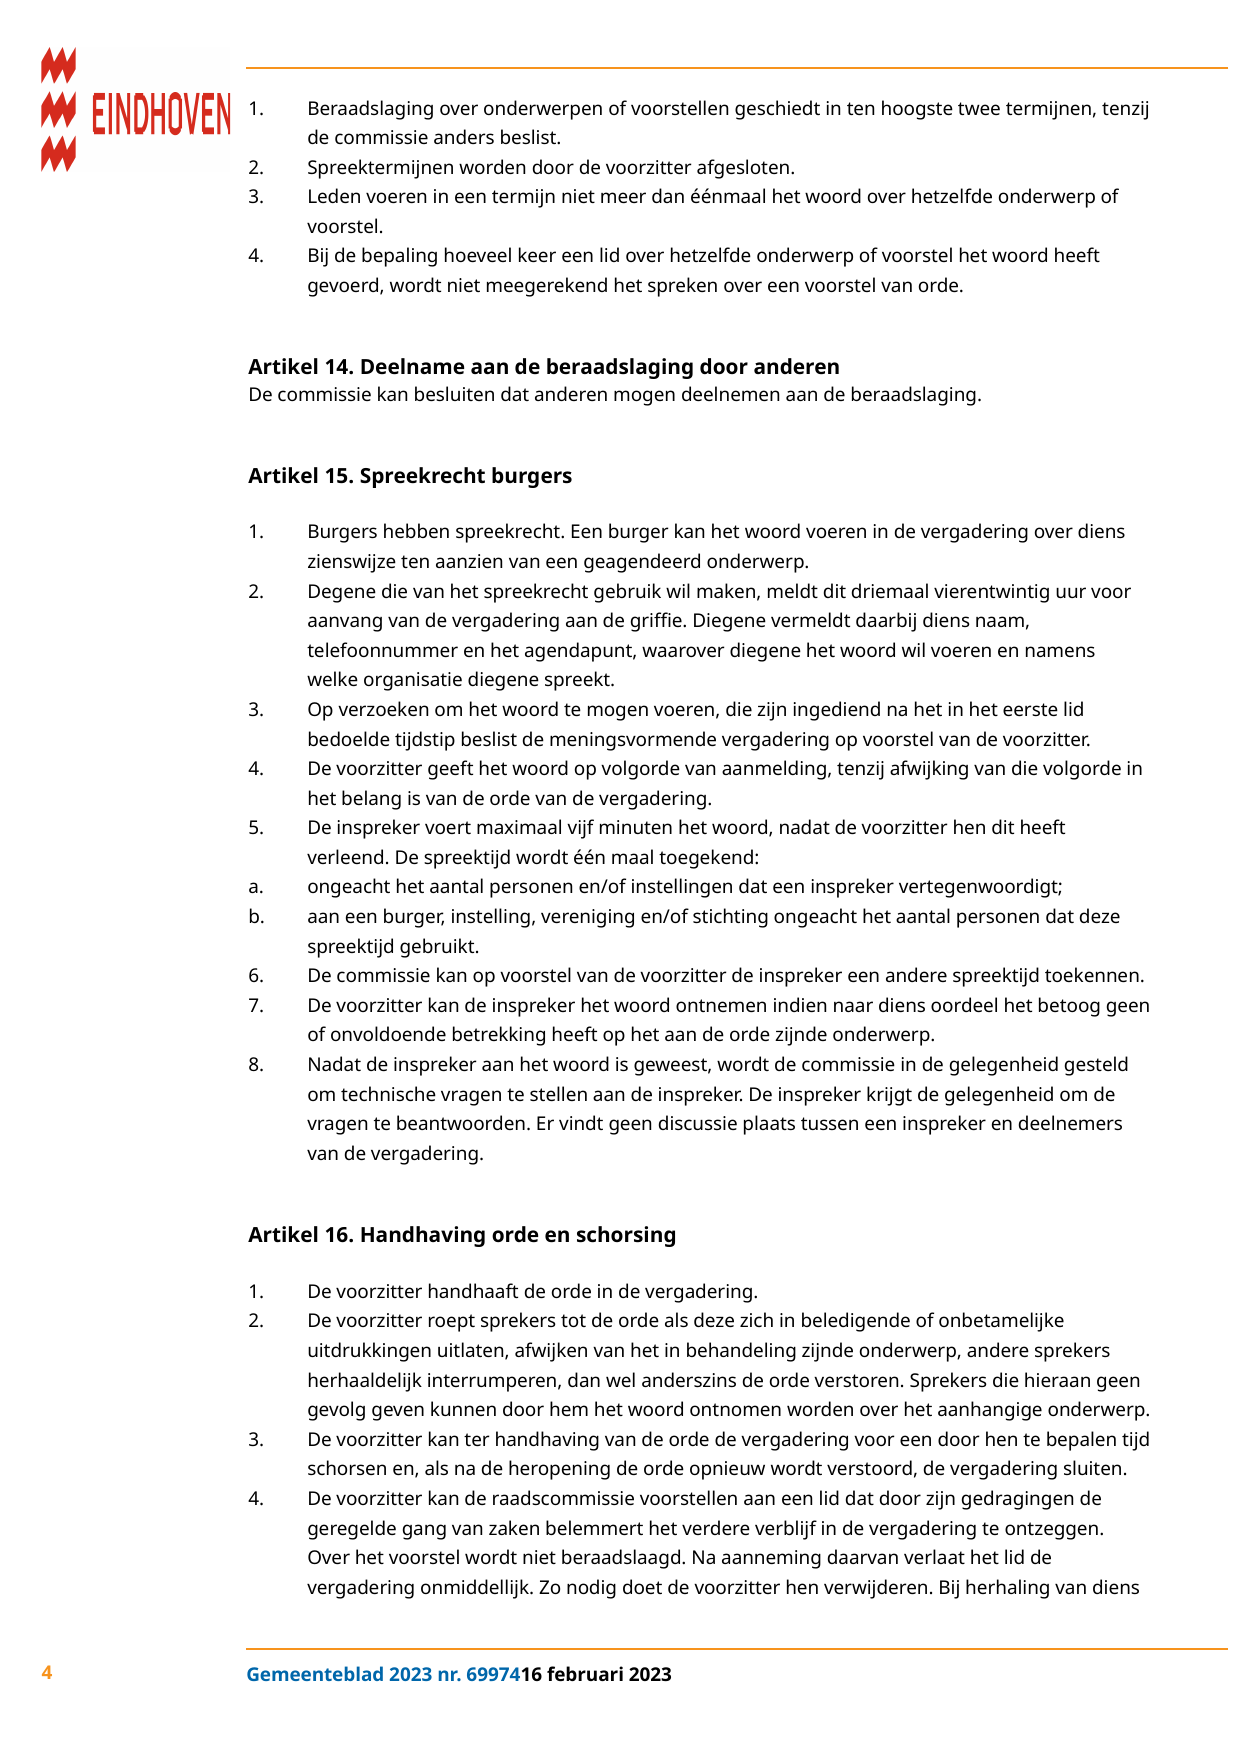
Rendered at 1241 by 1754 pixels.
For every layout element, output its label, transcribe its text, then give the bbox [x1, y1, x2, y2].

picture [41, 47, 231, 172]
list Nadat de inspreker aan het woord is geweest, wordt de commissie in de gelegenheid gesteld om technische vragen te stellen aan de inspreker. De inspreker krijgt de gelegenheid om de vragen te beantwoorden. Er vindt geen discussie plaats tussen een inspreker en deelnemers van de vergadering. [248, 1051, 1152, 1166]
list De voorzitter geeft het woord op volgorde van aanmelding, tenzij afwijking van die volgorde in het belang is van de orde van de vergadering. [248, 755, 1152, 811]
list ongeacht het aantal personen en/of instellingen dat een inspreker vertegenwoordigt; [248, 874, 1152, 899]
list De voorzitter kan de inspreker het woord ontnemen indien naar diens oordeel het betoog geen of onvoldoende betrekking heeft op het aan de orde zijnde onderwerp. [248, 992, 1152, 1047]
list De voorzitter handhaaft de orde in de vergadering. [248, 1278, 1152, 1304]
text Artikel 15. Spreekrecht burgers [248, 461, 1152, 489]
text De commissie kan besluiten dat anderen mogen deelnemen aan de beraadslaging. [248, 381, 1152, 406]
list Spreektermijnen worden door de voorzitter afgesloten. [248, 154, 1152, 180]
list Burgers hebben spreekrecht. Een burger kan het woord voeren in de vergadering over diens zienswijze ten aanzien van een geagendeerd onderwerp. [248, 519, 1152, 574]
list De voorzitter kan de raadscommissie voorstellen aan een lid dat door zijn gedragingen de geregelde gang van zaken belemmert het verdere verblijf in de vergadering te ontzeggen. Over het voorstel wordt niet beraadslaagd. Na aanneming daarvan verlaat het lid de vergadering onmiddellijk. Zo nodig doet de voorzitter hen verwijderen. Bij herhaling van diens [248, 1485, 1152, 1599]
text Artikel 16. Handhaving orde en schorsing [248, 1220, 1152, 1248]
text Artikel 14. Deelname aan de beraadslaging door anderen [248, 352, 1152, 381]
list De inspreker voert maximaal vijf minuten het woord, nadat de voorzitter hen dit heeft verleend. De spreektijd wordt één maal toegekend: [248, 814, 1152, 870]
list De commissie kan op voorstel van de voorzitter de inspreker een andere spreektijd toekennen. [248, 962, 1152, 988]
list Bij de bepaling hoeveel keer een lid over hetzelfde onderwerp of voorstel het woord heeft gevoerd, wordt niet meegerekend het spreken over een voorstel van orde. [248, 243, 1152, 298]
list De voorzitter kan ter handhaving van de orde de vergadering voor een door hen te bepalen tijd schorsen en, als na de heropening de orde opnieuw wordt verstoord, de vergadering sluiten. [248, 1426, 1152, 1481]
list aan een burger, instelling, vereniging en/of stichting ongeacht het aantal personen dat deze spreektijd gebruikt. [248, 903, 1152, 959]
list Degene die van het spreekrecht gebruik wil maken, meldt dit driemaal vierentwintig uur voor aanvang van de vergadering aan de griffie. Diegene vermeldt daarbij diens naam, telefoonnummer en het agendapunt, waarover diegene het woord wil voeren en namens welke organisatie diegene spreekt. [248, 578, 1152, 692]
list Leden voeren in een termijn niet meer dan éénmaal het woord over hetzelfde onderwerp of voorstel. [248, 183, 1152, 239]
list Beraadslaging over onderwerpen of voorstellen geschiedt in ten hoogste twee termijnen, tenzij de commissie anders beslist. [248, 95, 1152, 150]
list De voorzitter roept sprekers tot de orde als deze zich in beledigende of onbetamelijke uitdrukkingen uitlaten, afwijken van het in behandeling zijnde onderwerp, andere sprekers herhaaldelijk interrumperen, dan wel anderszins de orde verstoren. Sprekers die hieraan geen gevolg geven kunnen door hem het woord ontnomen worden over het aanhangige onderwerp. [248, 1308, 1152, 1422]
list Op verzoeken om het woord te mogen voeren, die zijn ingediend na het in het eerste lid bedoelde tijdstip beslist de meningsvormende vergadering op voorstel van de voorzitter. [248, 696, 1152, 752]
